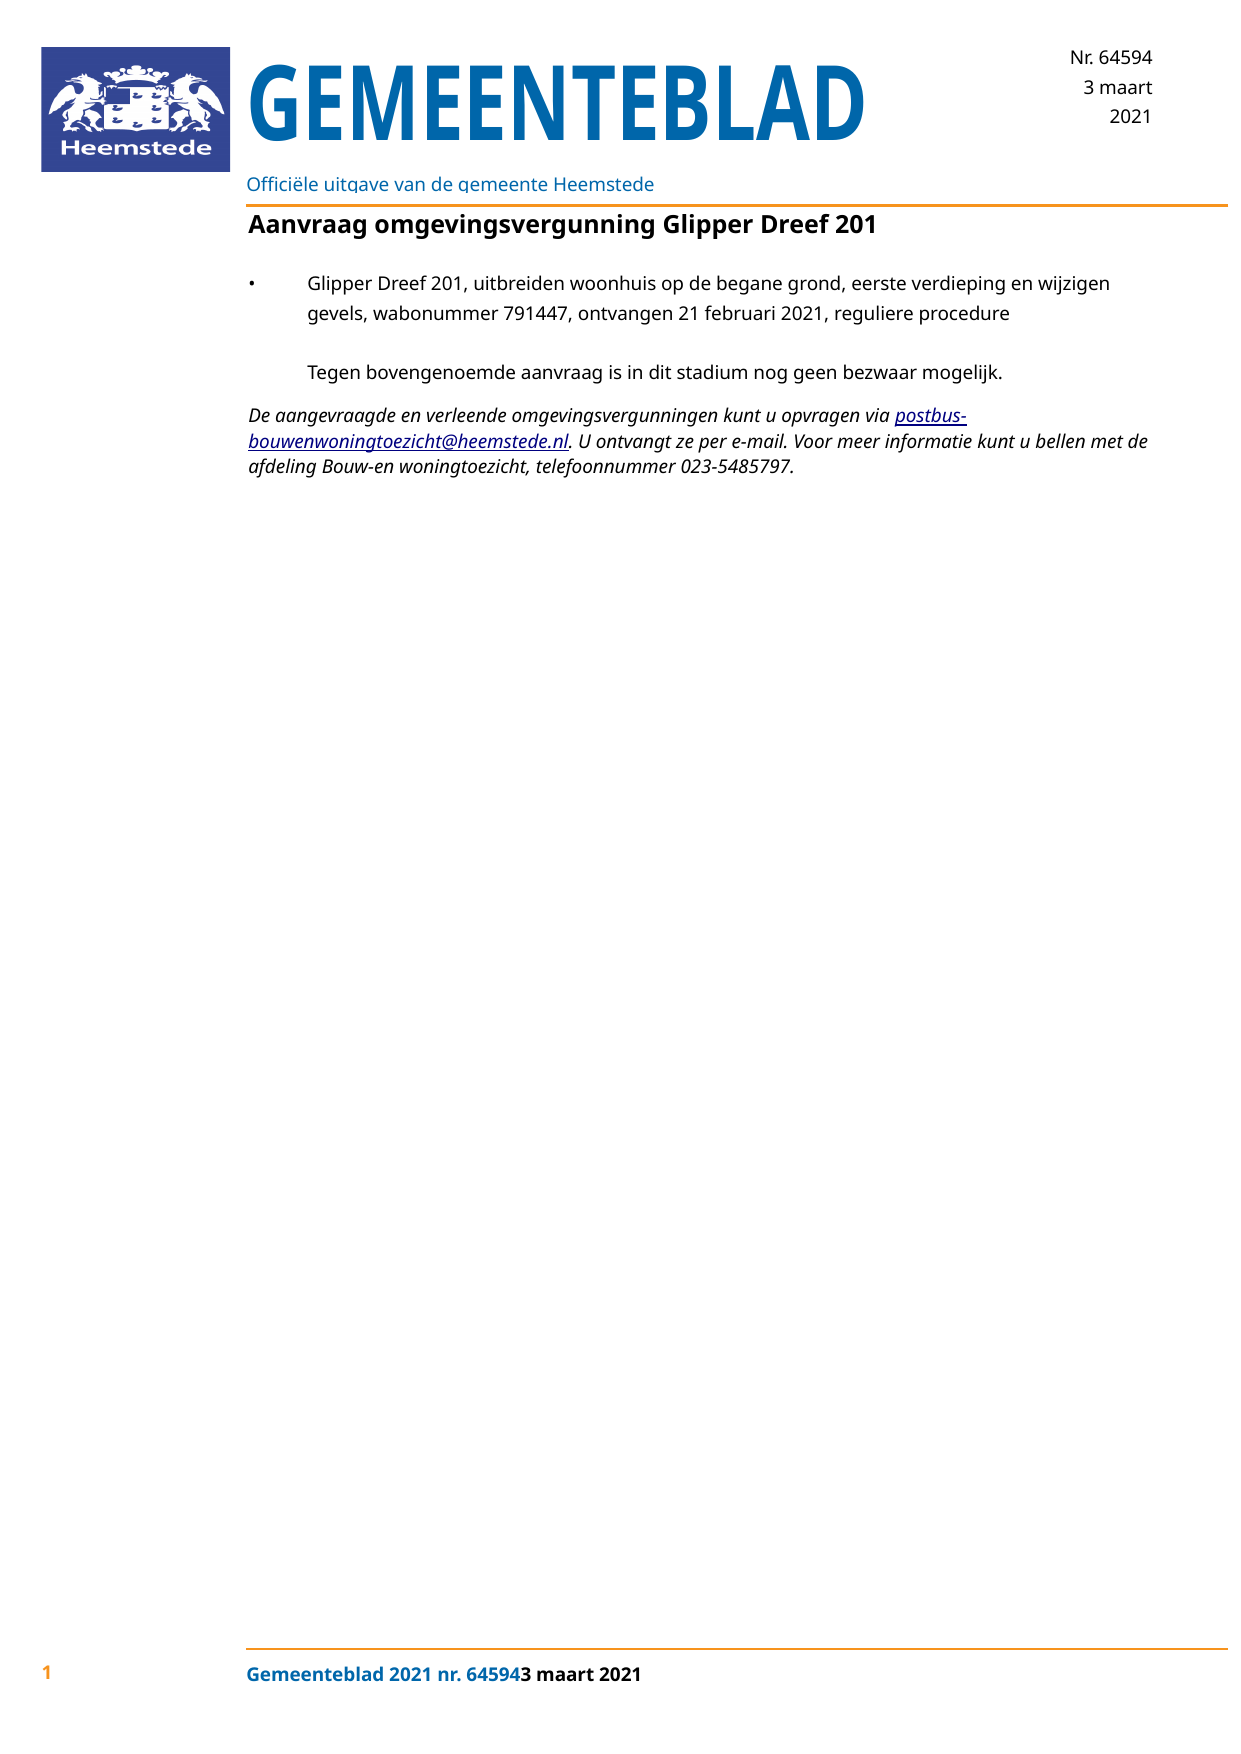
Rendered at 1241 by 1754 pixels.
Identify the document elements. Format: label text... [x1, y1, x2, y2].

list Glipper Dreef 201, uitbreiden woonhuis op de begane grond, eerste verdieping en wijzigen gevels, wabonummer 791447, ontvangen 21 februari 2021, reguliere procedure [248, 270, 1152, 326]
list Tegen bovengenoemde aanvraag is in dit stadium nog geen bezwaar mogelijk. [248, 359, 1152, 385]
text Aanvraag omgevingsvergunning Glipper Dreef 201 [248, 207, 1152, 241]
picture [41, 47, 231, 172]
text De aangevraagde en verleende omgevingsvergunningen kunt u opvragen via postbus-bouwenwoningtoezicht@heemstede.nl. U ontvangt ze per e-mail. Voor meer informatie kunt u bellen met de afdeling Bouw-en woningtoezicht, telefoonnummer 023-5485797. [248, 402, 1152, 479]
